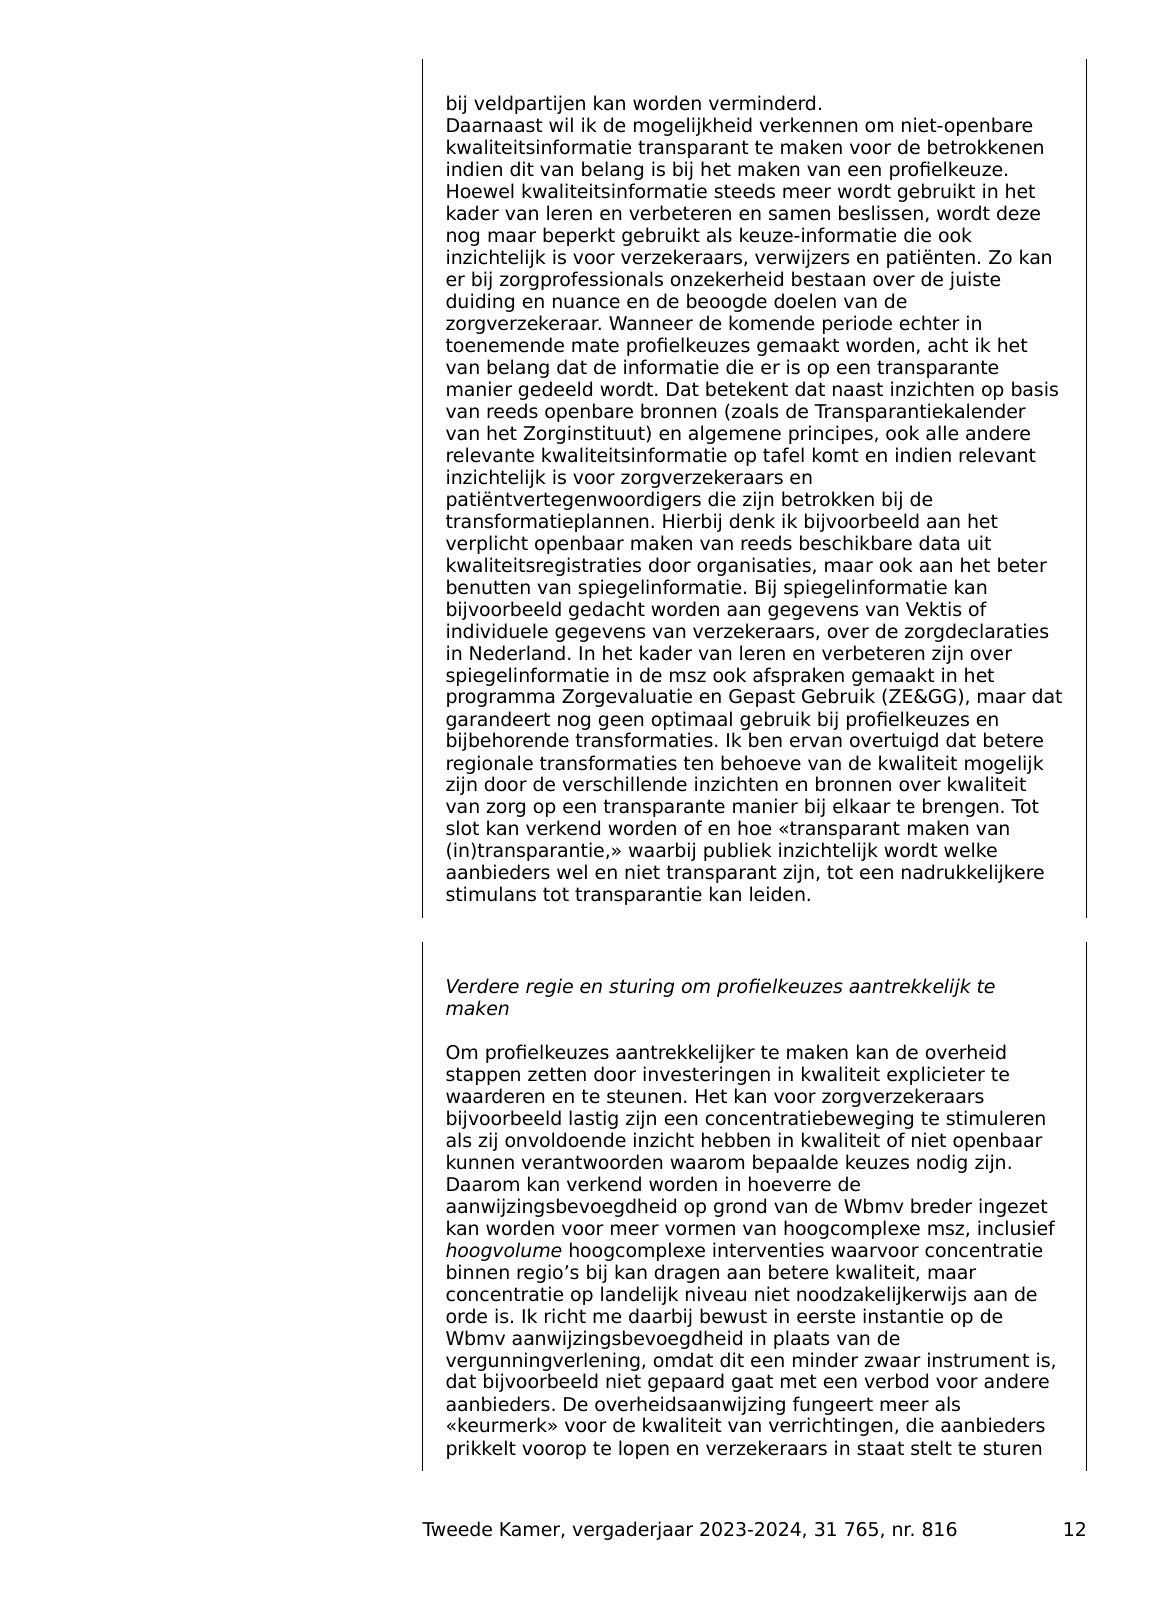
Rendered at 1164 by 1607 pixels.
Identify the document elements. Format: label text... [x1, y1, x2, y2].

table_header bij veldpartijen kan worden verminderd. Daarnaast wil ik de mogelijkheid verkennen om niet-openbare kwaliteitsinformatie transparant te maken voor de betrokkenen indien dit van belang is bij het maken van een profielkeuze. Hoewel kwaliteitsinformatie steeds meer wordt gebruikt in het kader van leren en verbeteren en samen beslissen, wordt deze nog maar beperkt gebruikt als keuze-informatie die ook inzichtelijk is voor verzekeraars, verwijzers en patiënten. Zo kan er bij zorgprofessionals onzekerheid bestaan over de juiste duiding en nuance en de beoogde doelen van de zorgverzekeraar. Wanneer de komende periode echter in toenemende mate profielkeuzes gemaakt worden, acht ik het van belang dat de informatie die er is op een transparante manier gedeeld wordt. Dat betekent dat naast inzichten op basis van reeds openbare bronnen (zoals de Transparantiekalender van het Zorginstituut) en algemene principes, ook alle andere relevante kwaliteitsinformatie op tafel komt en indien relevant inzichtelijk is voor zorgverzekeraars en patiëntvertegenwoordigers die zijn betrokken bij de transformatieplannen. Hierbij denk ik bijvoorbeeld aan het verplicht openbaar maken van reeds beschikbare data uit kwaliteitsregistraties door organisaties, maar ook aan het beter benutten van spiegelinformatie. Bij spiegelinformatie kan bijvoorbeeld gedacht worden aan gegevens van Vektis of individuele gegevens van verzekeraars, over de zorgdeclaraties in Nederland. In het kader van leren en verbeteren zijn over spiegelinformatie in de msz ook afspraken gemaakt in het programma Zorgevaluatie en Gepast Gebruik (ZE&GG), maar dat garandeert nog geen optimaal gebruik bij profielkeuzes en bijbehorende transformaties. Ik ben ervan overtuigd dat betere regionale transformaties ten behoeve van de kwaliteit mogelijk zijn door de verschillende inzichten en bronnen over kwaliteit van zorg op een transparante manier bij elkaar te brengen. Tot slot kan verkend worden of en hoe «transparant maken van (in)transparantie,» waarbij publiek inzichtelijk wordt welke aanbieders wel en niet transparant zijn, tot een nadrukkelijkere stimulans tot transparantie kan leiden. [423, 59, 1086, 918]
table_header Verdere regie en sturing om profielkeuzes aantrekkelijk te maken Om profielkeuzes aantrekkelijker te maken kan de overheid stappen zetten door investeringen in kwaliteit explicieter te waarderen en te steunen. Het kan voor zorgverzekeraars bijvoorbeeld lastig zijn een concentratiebeweging te stimuleren als zij onvoldoende inzicht hebben in kwaliteit of niet openbaar kunnen verantwoorden waarom bepaalde keuzes nodig zijn. Daarom kan verkend worden in hoeverre de aanwijzingsbevoegdheid op grond van de Wbmv breder ingezet kan worden voor meer vormen van hoogcomplexe msz, inclusief hoogvolume hoogcomplexe interventies waarvoor concentratie binnen regio’s bij kan dragen aan betere kwaliteit, maar concentratie op landelijk niveau niet noodzakelijkerwijs aan de orde is. Ik richt me daarbij bewust in eerste instantie op de Wbmv aanwijzingsbevoegdheid in plaats van de vergunningverlening, omdat dit een minder zwaar instrument is, dat bijvoorbeeld niet gepaard gaat met een verbod voor andere aanbieders. De overheidsaanwijzing fungeert meer als «keurmerk» voor de kwaliteit van verrichtingen, die aanbieders prikkelt voorop te lopen en verzekeraars in staat stelt te sturen [423, 942, 1086, 1471]
